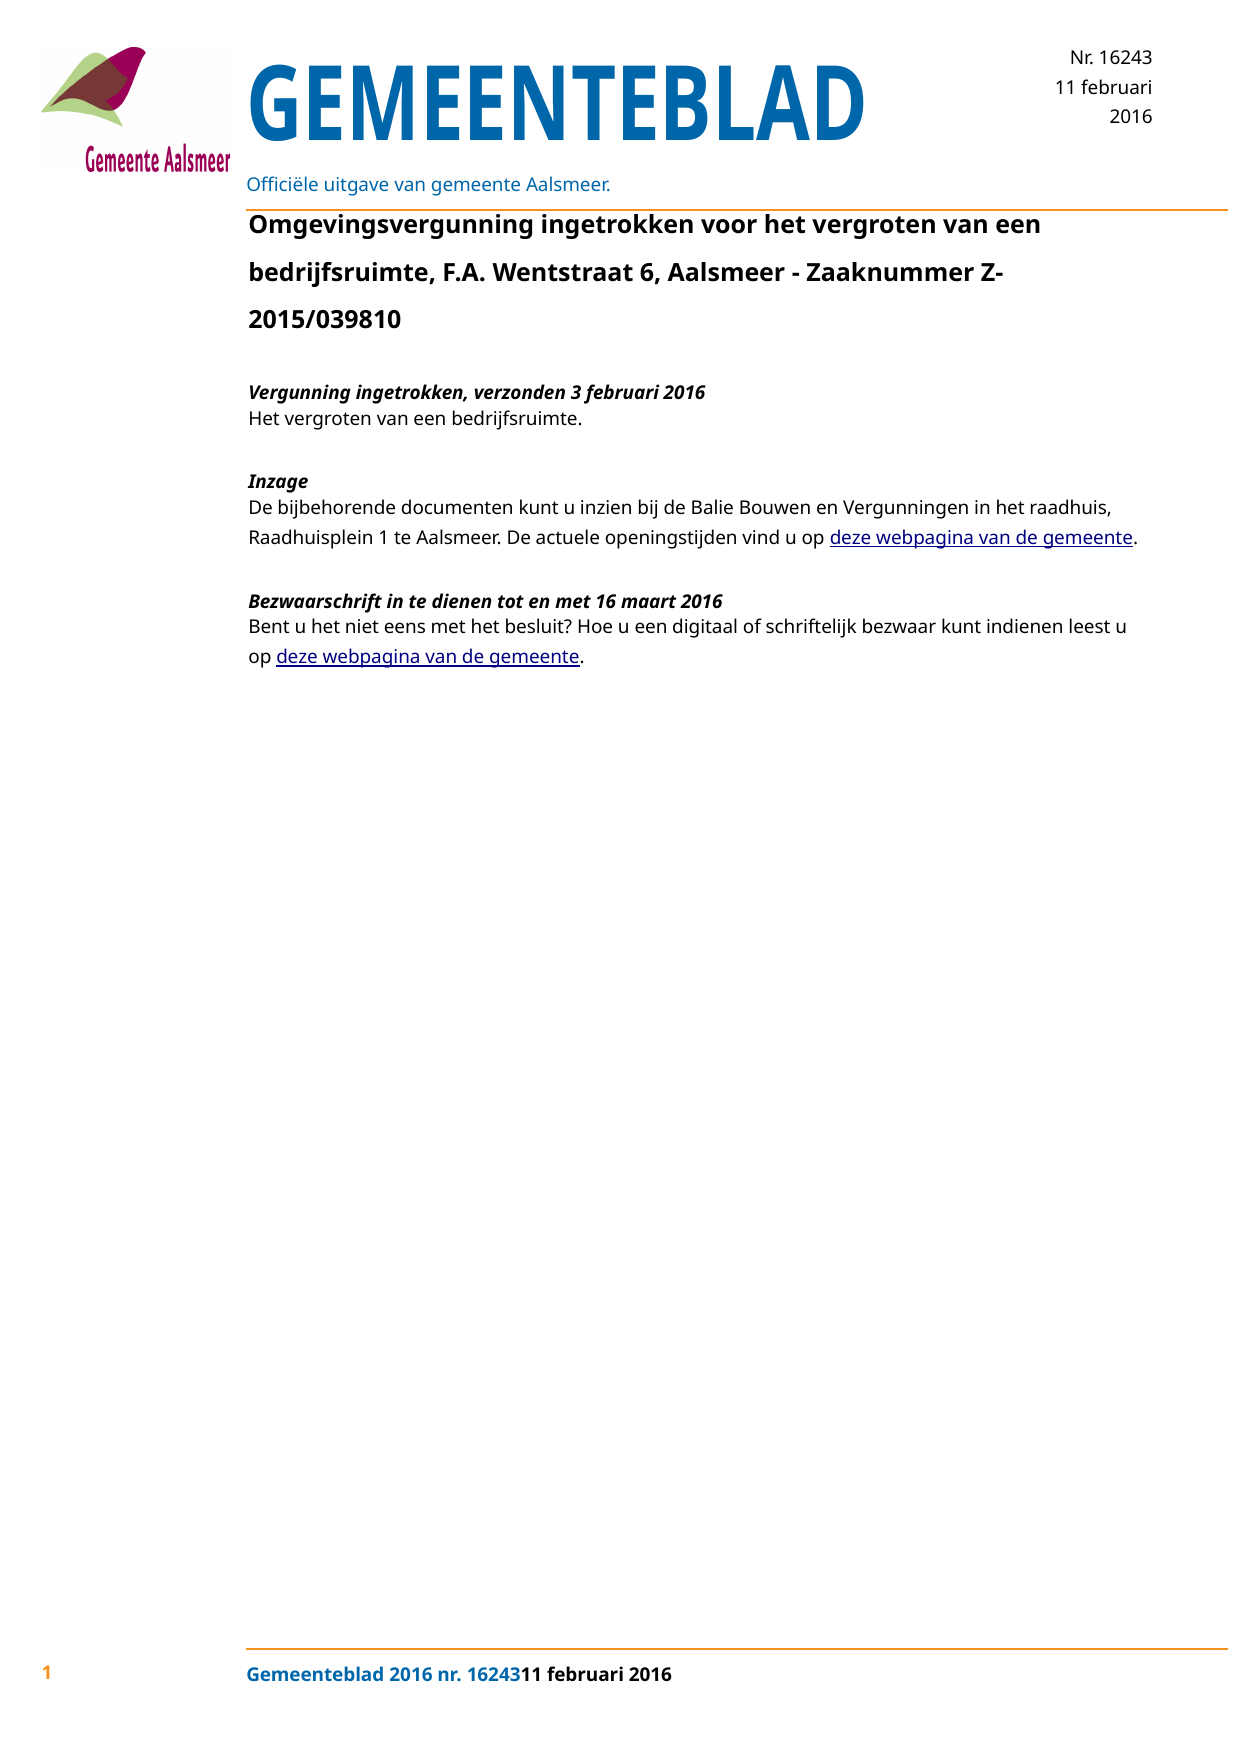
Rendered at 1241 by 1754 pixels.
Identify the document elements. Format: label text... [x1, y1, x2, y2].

text Inzage [248, 469, 1152, 494]
text Bent u het niet eens met het besluit? Hoe u een digitaal of schriftelijk bezwaar kunt indienen leest u op deze webpagina van de gemeente. [248, 614, 1152, 669]
text Omgevingsvergunning ingetrokken voor het vergroten van een bedrijfsruimte, F.A. Wentstraat 6, Aalsmeer - Zaaknummer Z-2015/039810 [248, 211, 1152, 336]
text Vergunning ingetrokken, verzonden 3 februari 2016 [248, 379, 1152, 405]
text Het vergroten van een bedrijfsruimte. [248, 405, 1152, 431]
text De bijbehorende documenten kunt u inzien bij de Balie Bouwen en Vergunningen in het raadhuis, Raadhuisplein 1 te Aalsmeer. De actuele openingstijden vind u op deze webpagina van de gemeente. [248, 494, 1152, 550]
text Bezwaarschrift in te dienen tot en met 16 maart 2016 [248, 588, 1152, 614]
picture [41, 47, 231, 172]
